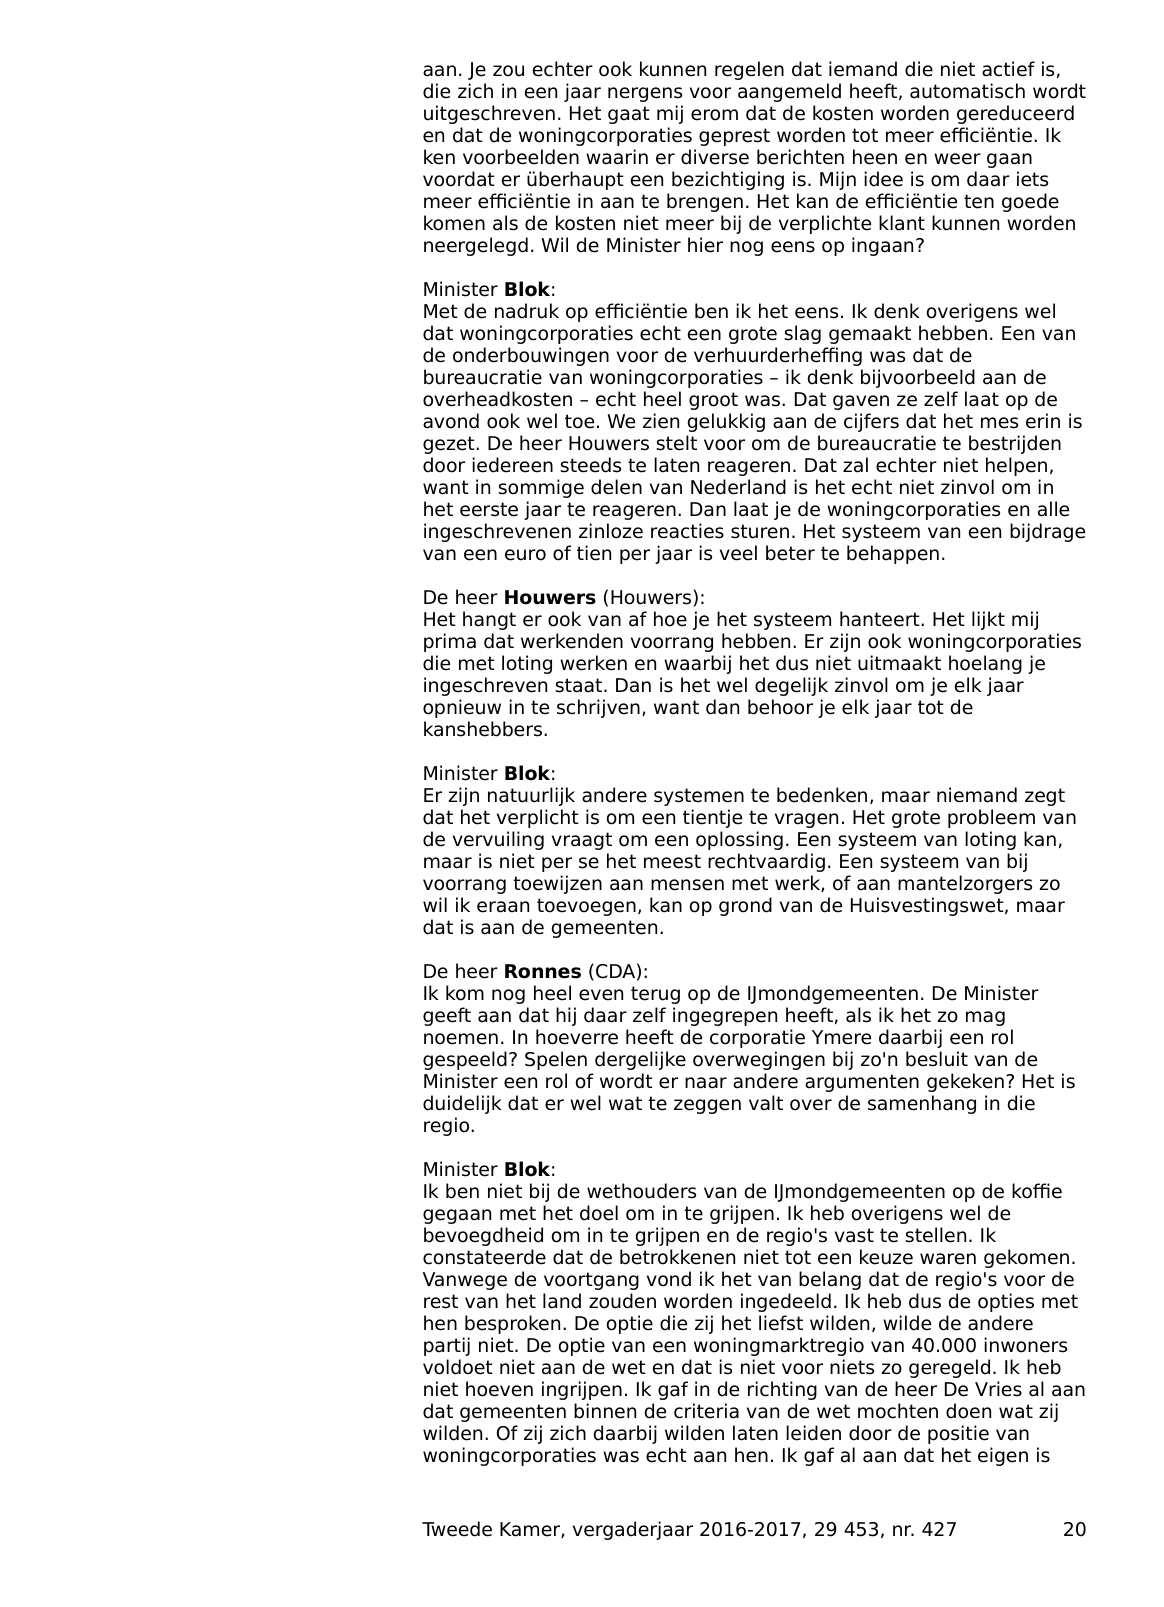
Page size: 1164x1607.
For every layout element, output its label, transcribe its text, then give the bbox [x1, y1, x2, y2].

text Minister Blok: [422, 763, 1087, 785]
text Er zijn natuurlijk andere systemen te bedenken, maar niemand zegt dat het verplicht is om een tientje te vragen. Het grote probleem van de vervuiling vraagt om een oplossing. Een systeem van loting kan, maar is niet per se het meest rechtvaardig. Een systeem van bij voorrang toewijzen aan mensen met werk, of aan mantelzorgers zo wil ik eraan toevoegen, kan op grond van de Huisvestingswet, maar dat is aan de gemeenten. [422, 785, 1087, 939]
text Met de nadruk op efficiëntie ben ik het eens. Ik denk overigens wel dat woningcorporaties echt een grote slag gemaakt hebben. Een van de onderbouwingen voor de verhuurderheffing was dat de bureaucratie van woningcorporaties – ik denk bijvoorbeeld aan de overheadkosten – echt heel groot was. Dat gaven ze zelf laat op de avond ook wel toe. We zien gelukkig aan de cijfers dat het mes erin is gezet. De heer Houwers stelt voor om de bureaucratie te bestrijden door iedereen steeds te laten reageren. Dat zal echter niet helpen, want in sommige delen van Nederland is het echt niet zinvol om in het eerste jaar te reageren. Dan laat je de woningcorporaties en alle ingeschrevenen zinloze reacties sturen. Het systeem van een bijdrage van een euro of tien per jaar is veel beter te behappen. [422, 301, 1087, 565]
text Minister Blok: [422, 279, 1087, 301]
text Ik kom nog heel even terug op de IJmondgemeenten. De Minister geeft aan dat hij daar zelf ingegrepen heeft, als ik het zo mag noemen. In hoeverre heeft de corporatie Ymere daarbij een rol gespeeld? Spelen dergelijke overwegingen bij zo'n besluit van de Minister een rol of wordt er naar andere argumenten gekeken? Het is duidelijk dat er wel wat te zeggen valt over de samenhang in die regio. [422, 983, 1087, 1137]
text Minister Blok: [422, 1159, 1087, 1181]
text Ik ben niet bij de wethouders van de IJmondgemeenten op de koffie gegaan met het doel om in te grijpen. Ik heb overigens wel de bevoegdheid om in te grijpen en de regio's vast te stellen. Ik constateerde dat de betrokkenen niet tot een keuze waren gekomen. Vanwege de voortgang vond ik het van belang dat de regio's voor de rest van het land zouden worden ingedeeld. Ik heb dus de opties met hen besproken. De optie die zij het liefst wilden, wilde de andere partij niet. De optie van een woningmarktregio van 40.000 inwoners voldoet niet aan de wet en dat is niet voor niets zo geregeld. Ik heb niet hoeven ingrijpen. Ik gaf in de richting van de heer De Vries al aan dat gemeenten binnen de criteria van de wet mochten doen wat zij wilden. Of zij zich daarbij wilden laten leiden door de positie van woningcorporaties was echt aan hen. Ik gaf al aan dat het eigen is [422, 1181, 1087, 1467]
text aan. Je zou echter ook kunnen regelen dat iemand die niet actief is, die zich in een jaar nergens voor aangemeld heeft, automatisch wordt uitgeschreven. Het gaat mij erom dat de kosten worden gereduceerd en dat de woningcorporaties geprest worden tot meer efficiëntie. Ik ken voorbeelden waarin er diverse berichten heen en weer gaan voordat er überhaupt een bezichtiging is. Mijn idee is om daar iets meer efficiëntie in aan te brengen. Het kan de efficiëntie ten goede komen als de kosten niet meer bij de verplichte klant kunnen worden neergelegd. Wil de Minister hier nog eens op ingaan? [422, 59, 1087, 257]
text De heer Houwers (Houwers): [422, 587, 1087, 609]
text Het hangt er ook van af hoe je het systeem hanteert. Het lijkt mij prima dat werkenden voorrang hebben. Er zijn ook woningcorporaties die met loting werken en waarbij het dus niet uitmaakt hoelang je ingeschreven staat. Dan is het wel degelijk zinvol om je elk jaar opnieuw in te schrijven, want dan behoor je elk jaar tot de kanshebbers. [422, 609, 1087, 741]
text De heer Ronnes (CDA): [422, 961, 1087, 983]
